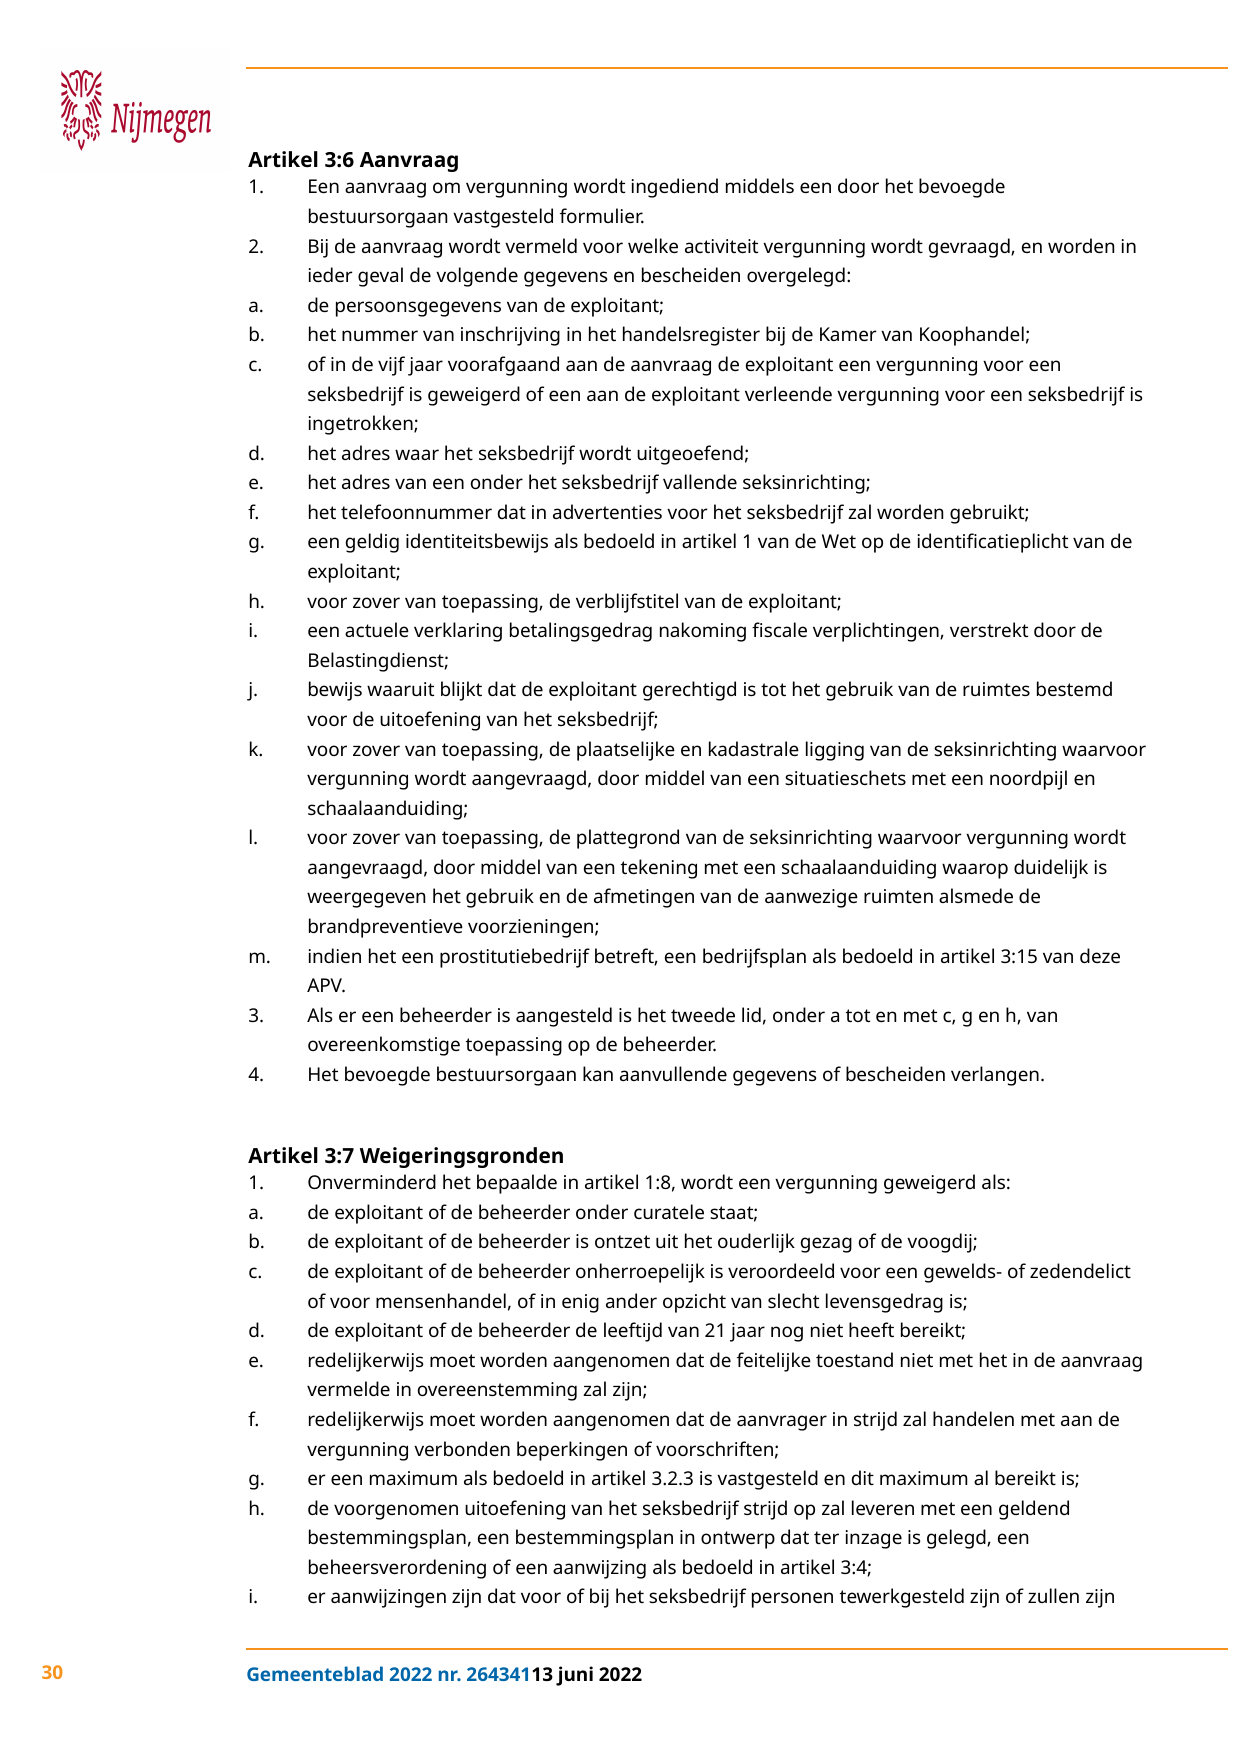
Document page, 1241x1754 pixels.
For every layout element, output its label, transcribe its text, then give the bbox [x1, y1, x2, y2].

list de exploitant of de beheerder is ontzet uit het ouderlijk gezag of de voogdij; [248, 1229, 1152, 1254]
list er een maximum als bedoeld in artikel 3.2.3 is vastgesteld en dit maximum al bereikt is; [248, 1465, 1152, 1491]
list redelijkerwijs moet worden aangenomen dat de feitelijke toestand niet met het in de aanvraag vermelde in overeenstemming zal zijn; [248, 1347, 1152, 1402]
list een actuele verklaring betalingsgedrag nakoming fiscale verplichtingen, verstrekt door de Belastingdienst; [248, 617, 1152, 673]
list of in de vijf jaar voorafgaand aan de aanvraag de exploitant een vergunning voor een seksbedrijf is geweigerd of een aan de exploitant verleende vergunning voor een seksbedrijf is ingetrokken; [248, 351, 1152, 436]
list voor zover van toepassing, de plaatselijke en kadastrale ligging van de seksinrichting waarvoor vergunning wordt aangevraagd, door middel van een situatieschets met een noordpijl en schaalaanduiding; [248, 736, 1152, 821]
list Bij de aanvraag wordt vermeld voor welke activiteit vergunning wordt gevraagd, en worden in ieder geval de volgende gegevens en bescheiden overgelegd: [248, 233, 1152, 288]
list een geldig identiteitsbewijs als bedoeld in artikel 1 van de Wet op de identificatieplicht van de exploitant; [248, 529, 1152, 584]
list de persoonsgegevens van de exploitant; [248, 292, 1152, 318]
text Artikel 3:6 Aanvraag [248, 145, 1152, 174]
list de exploitant of de beheerder onherroepelijk is veroordeeld voor een gewelds- of zedendelict of voor mensenhandel, of in enig ander opzicht van slecht levensgedrag is; [248, 1258, 1152, 1314]
list Het bevoegde bestuursorgaan kan aanvullende gegevens of bescheiden verlangen. [248, 1061, 1152, 1087]
list bewijs waaruit blijkt dat de exploitant gerechtigd is tot het gebruik van de ruimtes bestemd voor de uitoefening van het seksbedrijf; [248, 677, 1152, 732]
list voor zover van toepassing, de plattegrond van de seksinrichting waarvoor vergunning wordt aangevraagd, door middel van een tekening met een schaalaanduiding waarop duidelijk is weergegeven het gebruik en de afmetingen van de aanwezige ruimten alsmede de brandpreventieve voorzieningen; [248, 824, 1152, 939]
list Een aanvraag om vergunning wordt ingediend middels een door het bevoegde bestuursorgaan vastgesteld formulier. [248, 174, 1152, 229]
list het adres waar het seksbedrijf wordt uitgeoefend; [248, 440, 1152, 466]
list de exploitant of de beheerder onder curatele staat; [248, 1199, 1152, 1225]
list het nummer van inschrijving in het handelsregister bij de Kamer van Koophandel; [248, 322, 1152, 347]
list Als er een beheerder is aangesteld is het tweede lid, onder a tot en met c, g en h, van overeenkomstige toepassing op de beheerder. [248, 1002, 1152, 1057]
text Artikel 3:7 Weigeringsgronden [248, 1141, 1152, 1169]
list voor zover van toepassing, de verblijfstitel van de exploitant; [248, 588, 1152, 613]
list het telefoonnummer dat in advertenties voor het seksbedrijf zal worden gebruikt; [248, 499, 1152, 525]
list indien het een prostitutiebedrijf betreft, een bedrijfsplan als bedoeld in artikel 3:15 van deze APV. [248, 943, 1152, 998]
list de exploitant of de beheerder de leeftijd van 21 jaar nog niet heeft bereikt; [248, 1317, 1152, 1343]
list Onverminderd het bepaalde in artikel 1:8, wordt een vergunning geweigerd als: [248, 1169, 1152, 1195]
list er aanwijzingen zijn dat voor of bij het seksbedrijf personen tewerkgesteld zijn of zullen zijn [248, 1584, 1152, 1609]
list de voorgenomen uitoefening van het seksbedrijf strijd op zal leveren met een geldend bestemmingsplan, een bestemmingsplan in ontwerp dat ter inzage is gelegd, een beheersverordening of een aanwijzing als bedoeld in artikel 3:4; [248, 1495, 1152, 1580]
list redelijkerwijs moet worden aangenomen dat de aanvrager in strijd zal handelen met aan de vergunning verbonden beperkingen of voorschriften; [248, 1406, 1152, 1462]
picture [41, 47, 231, 172]
list het adres van een onder het seksbedrijf vallende seksinrichting; [248, 469, 1152, 495]
